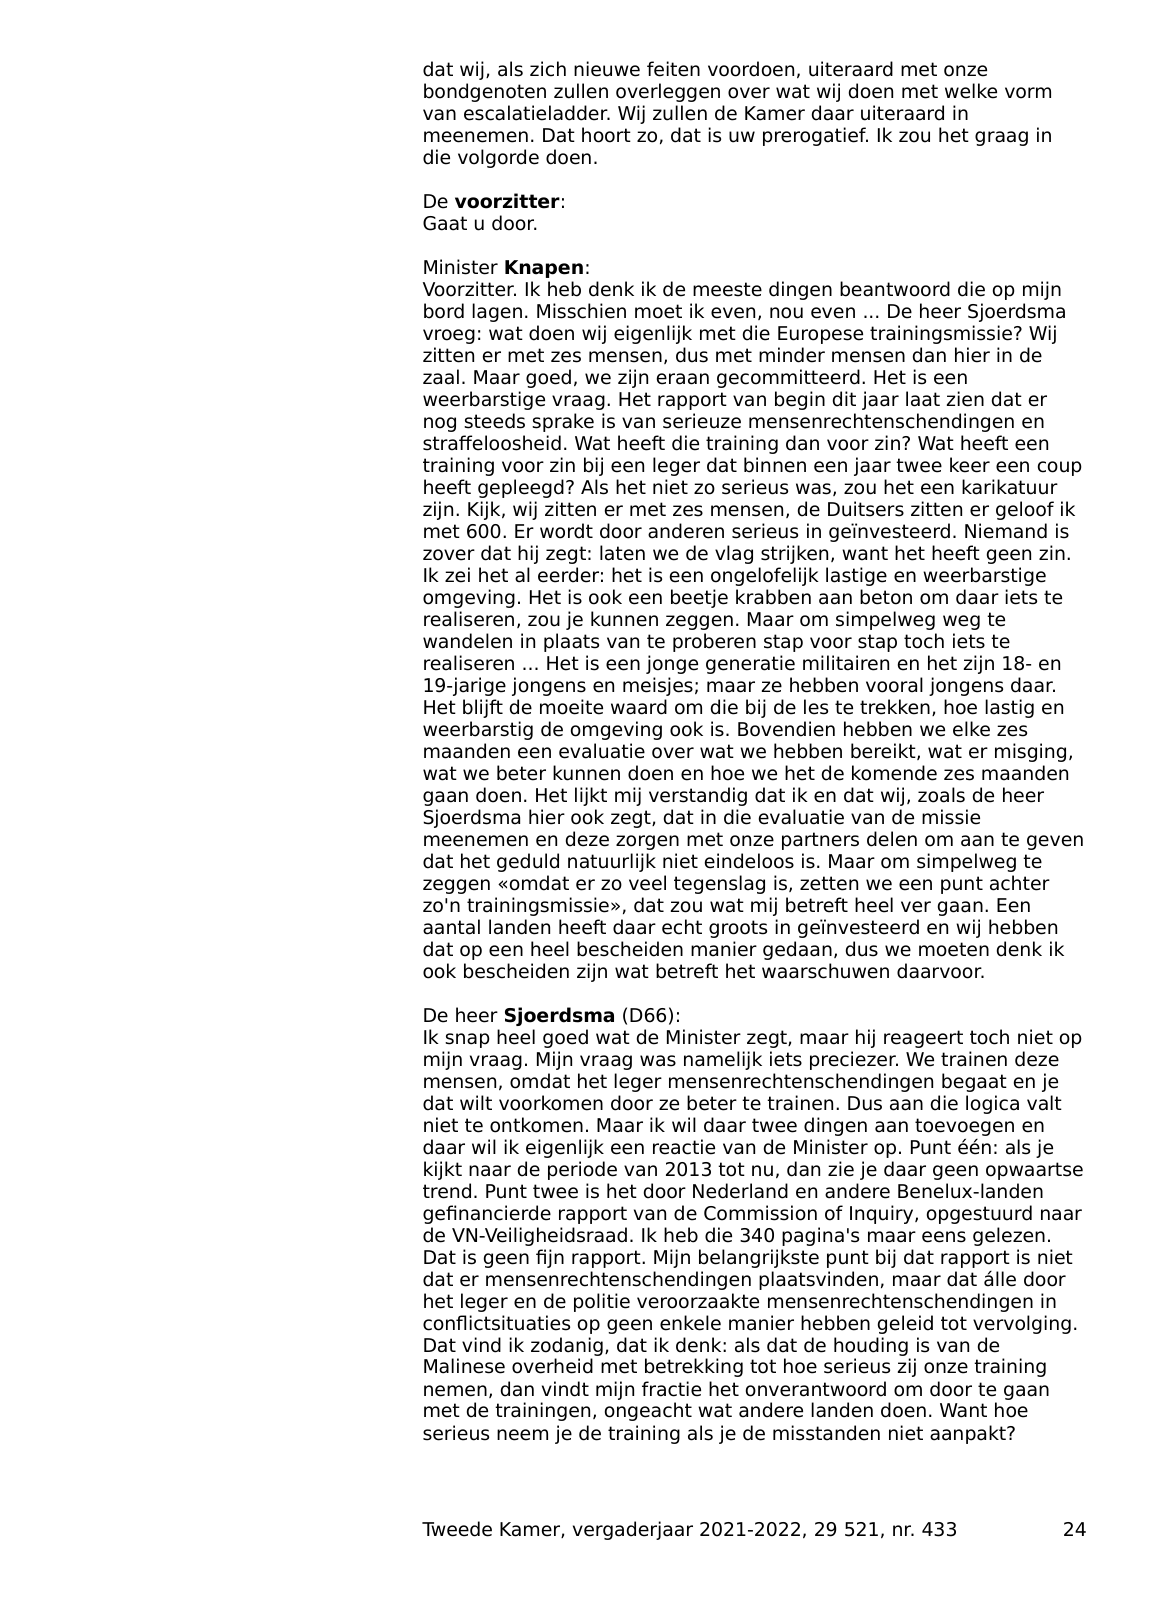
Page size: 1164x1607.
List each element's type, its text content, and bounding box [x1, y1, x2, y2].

text De voorzitter: [422, 191, 1087, 213]
text Voorzitter. Ik heb denk ik de meeste dingen beantwoord die op mijn bord lagen. Misschien moet ik even, nou even ... De heer Sjoerdsma vroeg: wat doen wij eigenlijk met die Europese trainingsmissie? Wij zitten er met zes mensen, dus met minder mensen dan hier in de zaal. Maar goed, we zijn eraan gecommitteerd. Het is een weerbarstige vraag. Het rapport van begin dit jaar laat zien dat er nog steeds sprake is van serieuze mensenrechtenschendingen en straffeloosheid. Wat heeft die training dan voor zin? Wat heeft een training voor zin bij een leger dat binnen een jaar twee keer een coup heeft gepleegd? Als het niet zo serieus was, zou het een karikatuur zijn. Kijk, wij zitten er met zes mensen, de Duitsers zitten er geloof ik met 600. Er wordt door anderen serieus in geïnvesteerd. Niemand is zover dat hij zegt: laten we de vlag strijken, want het heeft geen zin. Ik zei het al eerder: het is een ongelofelijk lastige en weerbarstige omgeving. Het is ook een beetje krabben aan beton om daar iets te realiseren, zou je kunnen zeggen. Maar om simpelweg weg te wandelen in plaats van te proberen stap voor stap toch iets te realiseren ... Het is een jonge generatie militairen en het zijn 18- en 19-jarige jongens en meisjes; maar ze hebben vooral jongens daar. Het blijft de moeite waard om die bij de les te trekken, hoe lastig en weerbarstig de omgeving ook is. Bovendien hebben we elke zes maanden een evaluatie over wat we hebben bereikt, wat er misging, wat we beter kunnen doen en hoe we het de komende zes maanden gaan doen. Het lijkt mij verstandig dat ik en dat wij, zoals de heer Sjoerdsma hier ook zegt, dat in die evaluatie van de missie meenemen en deze zorgen met onze partners delen om aan te geven dat het geduld natuurlijk niet eindeloos is. Maar om simpelweg te zeggen «omdat er zo veel tegenslag is, zetten we een punt achter zo'n trainingsmissie», dat zou wat mij betreft heel ver gaan. Een aantal landen heeft daar echt groots in geïnvesteerd en wij hebben dat op een heel bescheiden manier gedaan, dus we moeten denk ik ook bescheiden zijn wat betreft het waarschuwen daarvoor. [422, 279, 1087, 983]
text Gaat u door. [422, 213, 1087, 235]
text De heer Sjoerdsma (D66): [422, 1005, 1087, 1027]
text Ik snap heel goed wat de Minister zegt, maar hij reageert toch niet op mijn vraag. Mijn vraag was namelijk iets preciezer. We trainen deze mensen, omdat het leger mensenrechtenschendingen begaat en je dat wilt voorkomen door ze beter te trainen. Dus aan die logica valt niet te ontkomen. Maar ik wil daar twee dingen aan toevoegen en daar wil ik eigenlijk een reactie van de Minister op. Punt één: als je kijkt naar de periode van 2013 tot nu, dan zie je daar geen opwaartse trend. Punt twee is het door Nederland en andere Benelux-landen gefinancierde rapport van de Commission of Inquiry, opgestuurd naar de VN-Veiligheidsraad. Ik heb die 340 pagina's maar eens gelezen. Dat is geen fijn rapport. Mijn belangrijkste punt bij dat rapport is niet dat er mensenrechtenschendingen plaatsvinden, maar dat álle door het leger en de politie veroorzaakte mensenrechtenschendingen in conflictsituaties op geen enkele manier hebben geleid tot vervolging. Dat vind ik zodanig, dat ik denk: als dat de houding is van de Malinese overheid met betrekking tot hoe serieus zij onze training nemen, dan vindt mijn fractie het onverantwoord om door te gaan met de trainingen, ongeacht wat andere landen doen. Want hoe serieus neem je de training als je de misstanden niet aanpakt? [422, 1027, 1087, 1444]
text Minister Knapen: [422, 257, 1087, 279]
text dat wij, als zich nieuwe feiten voordoen, uiteraard met onze bondgenoten zullen overleggen over wat wij doen met welke vorm van escalatieladder. Wij zullen de Kamer daar uiteraard in meenemen. Dat hoort zo, dat is uw prerogatief. Ik zou het graag in die volgorde doen. [422, 59, 1087, 169]
